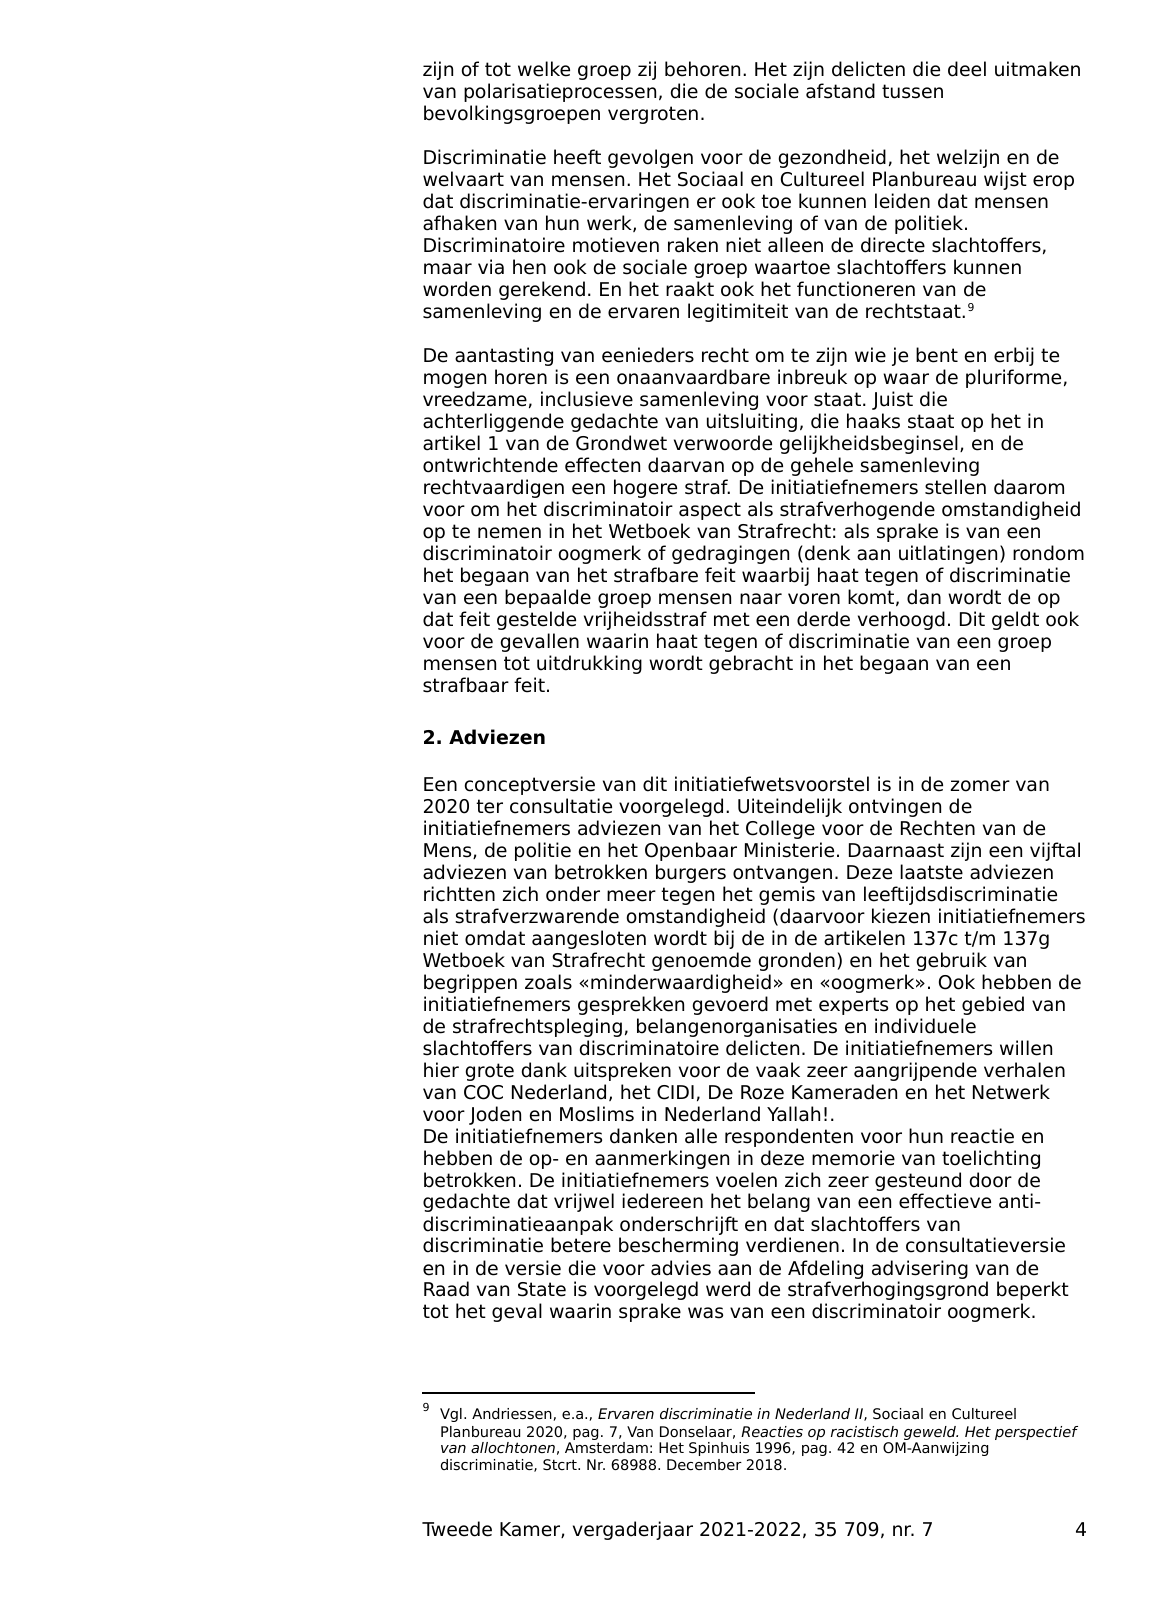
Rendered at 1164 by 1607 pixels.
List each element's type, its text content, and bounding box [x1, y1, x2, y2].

text Een conceptversie van dit initiatiefwetsvoorstel is in de zomer van 2020 ter consultatie voorgelegd. Uiteindelijk ontvingen de initiatiefnemers adviezen van het College voor de Rechten van de Mens, de politie en het Openbaar Ministerie. Daarnaast zijn een vijftal adviezen van betrokken burgers ontvangen. Deze laatste adviezen richtten zich onder meer tegen het gemis van leeftijdsdiscriminatie als strafverzwarende omstandigheid (daarvoor kiezen initiatiefnemers niet omdat aangesloten wordt bij de in de artikelen 137c t/m 137g Wetboek van Strafrecht genoemde gronden) en het gebruik van begrippen zoals «minderwaardigheid» en «oogmerk». Ook hebben de initiatiefnemers gesprekken gevoerd met experts op het gebied van de strafrechtspleging, belangenorganisaties en individuele slachtoffers van discriminatoire delicten. De initiatiefnemers willen hier grote dank uitspreken voor de vaak zeer aangrijpende verhalen van COC Nederland, het CIDI, De Roze Kameraden en het Netwerk voor Joden en Moslims in Nederland Yallah!. [422, 774, 1087, 1126]
subtitle 2. Adviezen [422, 727, 1087, 749]
text Discriminatie heeft gevolgen voor de gezondheid, het welzijn en de welvaart van mensen. Het Sociaal en Cultureel Planbureau wijst erop dat discriminatie-ervaringen er ook toe kunnen leiden dat mensen afhaken van hun werk, de samenleving of van de politiek. Discriminatoire motieven raken niet alleen de directe slachtoffers, maar via hen ook de sociale groep waartoe slachtoffers kunnen worden gerekend. En het raakt ook het functioneren van de samenleving en de ervaren legitimiteit van de rechtstaat. [422, 147, 1087, 323]
text Vgl. Andriessen, e.a., Ervaren discriminatie in Nederland II, Sociaal en Cultureel Planbureau 2020, pag. 7, Van Donselaar, Reacties op racistisch geweld. Het perspectief van allochtonen, Amsterdam: Het Spinhuis 1996, pag. 42 en OM-Aanwijzing discriminatie, Stcrt. Nr. 68988. December 2018. [422, 1402, 1087, 1474]
text zijn of tot welke groep zij behoren. Het zijn delicten die deel uitmaken van polarisatieprocessen, die de sociale afstand tussen bevolkingsgroepen vergroten. [422, 59, 1087, 125]
text De aantasting van eenieders recht om te zijn wie je bent en erbij te mogen horen is een onaanvaardbare inbreuk op waar de pluriforme, vreedzame, inclusieve samenleving voor staat. Juist die achterliggende gedachte van uitsluiting, die haaks staat op het in artikel 1 van de Grondwet verwoorde gelijkheidsbeginsel, en de ontwrichtende effecten daarvan op de gehele samenleving rechtvaardigen een hogere straf. De initiatiefnemers stellen daarom voor om het discriminatoir aspect als strafverhogende omstandigheid op te nemen in het Wetboek van Strafrecht: als sprake is van een discriminatoir oogmerk of gedragingen (denk aan uitlatingen) rondom het begaan van het strafbare feit waarbij haat tegen of discriminatie van een bepaalde groep mensen naar voren komt, dan wordt de op dat feit gestelde vrijheidsstraf met een derde verhoogd. Dit geldt ook voor de gevallen waarin haat tegen of discriminatie van een groep mensen tot uitdrukking wordt gebracht in het begaan van een strafbaar feit. [422, 345, 1087, 697]
text De initiatiefnemers danken alle respondenten voor hun reactie en hebben de op- en aanmerkingen in deze memorie van toelichting betrokken. De initiatiefnemers voelen zich zeer gesteund door de gedachte dat vrijwel iedereen het belang van een effectieve anti-discriminatieaanpak onderschrijft en dat slachtoffers van discriminatie betere bescherming verdienen. In de consultatieversie en in de versie die voor advies aan de Afdeling advisering van de Raad van State is voorgelegd werd de strafverhogingsgrond beperkt tot het geval waarin sprake was van een discriminatoir oogmerk. [422, 1126, 1087, 1323]
